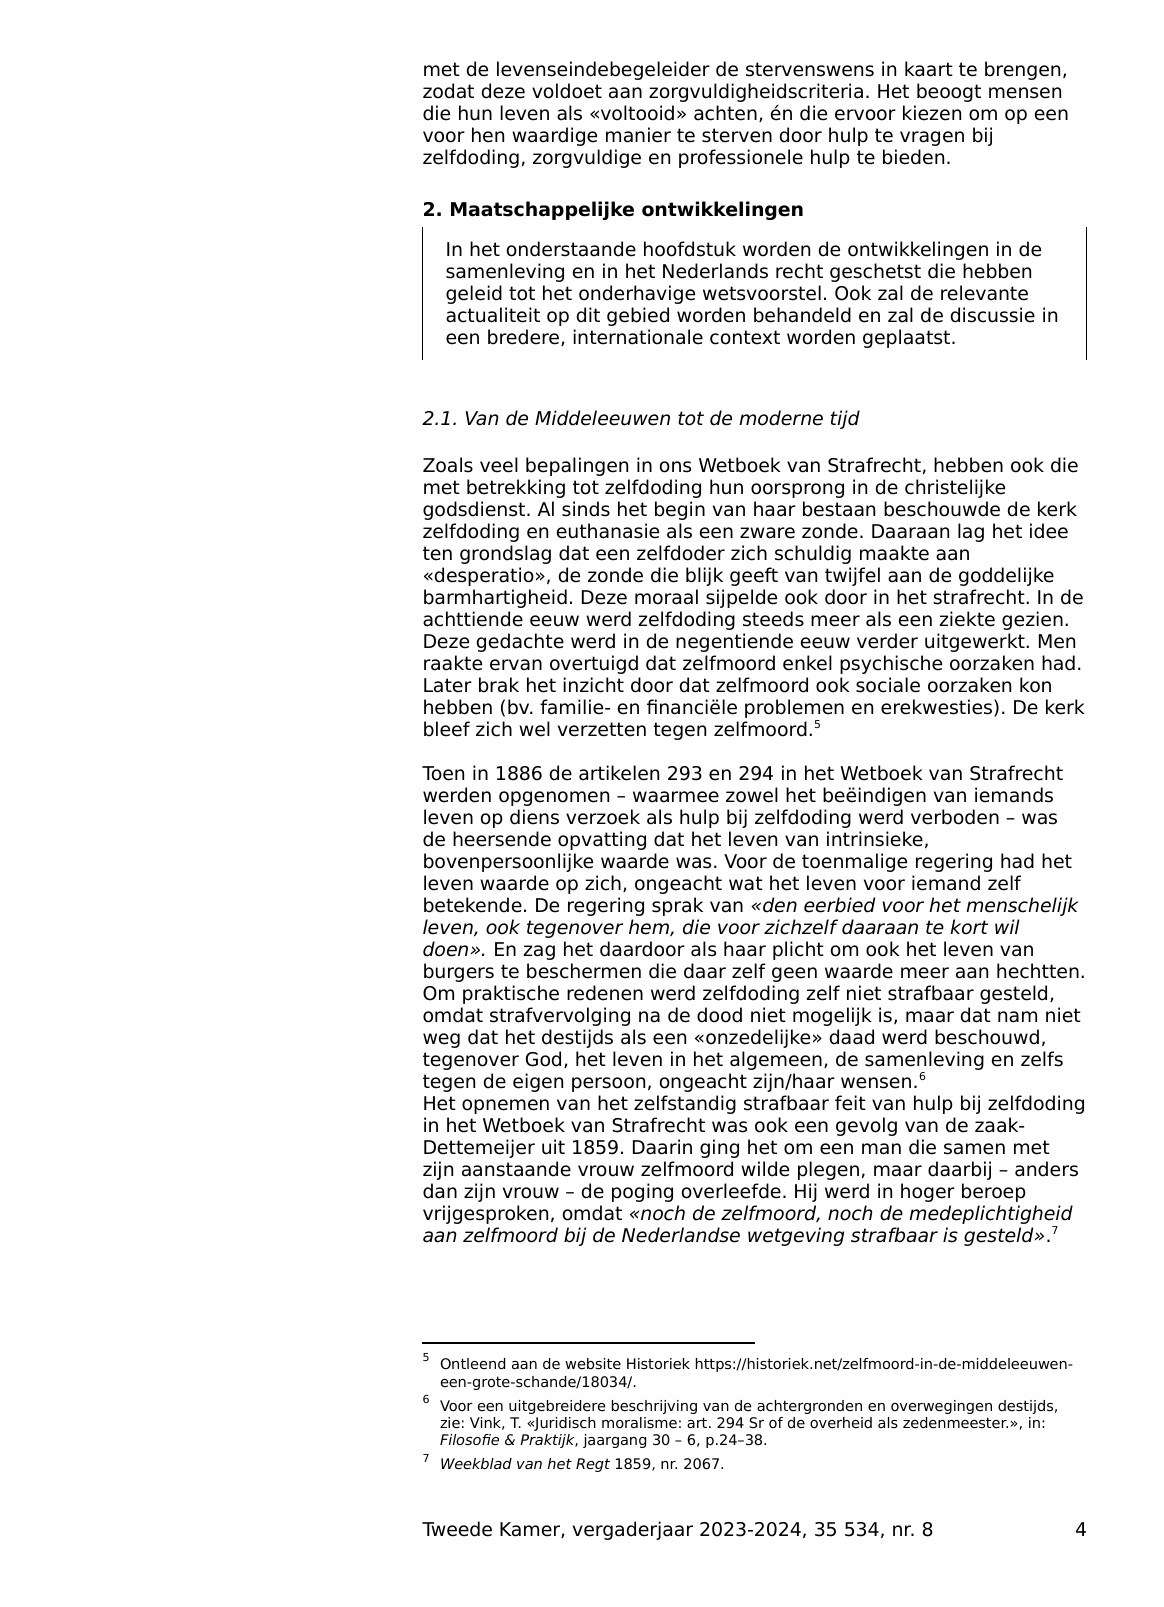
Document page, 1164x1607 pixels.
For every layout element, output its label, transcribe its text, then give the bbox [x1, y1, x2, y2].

subtitle 2. Maatschappelijke ontwikkelingen [422, 199, 1087, 221]
text met de levenseindebegeleider de stervenswens in kaart te brengen, zodat deze voldoet aan zorgvuldigheidscriteria. Het beoogt mensen die hun leven als «voltooid» achten, én die ervoor kiezen om op een voor hen waardige manier te sterven door hulp te vragen bij zelfdoding, zorgvuldige en professionele hulp te bieden. [422, 59, 1087, 169]
text Ontleend aan de website Historiek https://historiek.net/zelfmoord-in-de-middeleeuwen-een-grote-schande/18034/. [422, 1352, 1087, 1391]
text Het opnemen van het zelfstandig strafbaar feit van hulp bij zelfdoding in het Wetboek van Strafrecht was ook een gevolg van de zaak-Dettemeijer uit 1859. Daarin ging het om een man die samen met zijn aanstaande vrouw zelfmoord wilde plegen, maar daarbij – anders dan zijn vrouw – de poging overleefde. Hij werd in hoger beroep vrijgesproken, omdat «noch de zelfmoord, noch de medeplichtigheid aan zelfmoord bij de Nederlandse wetgeving strafbaar is gesteld». [422, 1093, 1087, 1246]
subtitle 2.1. Van de Middeleeuwen tot de moderne tijd [422, 408, 1087, 430]
text Voor een uitgebreidere beschrijving van de achtergronden en overwegingen destijds, zie: Vink, T. «Juridisch moralisme: art. 294 Sr of de overheid als zedenmeester.», in: Filosofie & Praktijk, jaargang 30 – 6, p.24–38. [422, 1393, 1087, 1449]
text Zoals veel bepalingen in ons Wetboek van Strafrecht, hebben ook die met betrekking tot zelfdoding hun oorsprong in de christelijke godsdienst. Al sinds het begin van haar bestaan beschouwde de kerk zelfdoding en euthanasie als een zware zonde. Daaraan lag het idee ten grondslag dat een zelfdoder zich schuldig maakte aan «desperatio», de zonde die blijk geeft van twijfel aan de goddelijke barmhartigheid. Deze moraal sijpelde ook door in het strafrecht. In de achttiende eeuw werd zelfdoding steeds meer als een ziekte gezien. Deze gedachte werd in de negentiende eeuw verder uitgewerkt. Men raakte ervan overtuigd dat zelfmoord enkel psychische oorzaken had. Later brak het inzicht door dat zelfmoord ook sociale oorzaken kon hebben (bv. familie- en financiële problemen en erekwesties). De kerk bleef zich wel verzetten tegen zelfmoord. [422, 455, 1087, 741]
text Toen in 1886 de artikelen 293 en 294 in het Wetboek van Strafrecht werden opgenomen – waarmee zowel het beëindigen van iemands leven op diens verzoek als hulp bij zelfdoding werd verboden – was de heersende opvatting dat het leven van intrinsieke, bovenpersoonlijke waarde was. Voor de toenmalige regering had het leven waarde op zich, ongeacht wat het leven voor iemand zelf betekende. De regering sprak van «den eerbied voor het menschelijk leven, ook tegenover hem, die voor zichzelf daaraan te kort wil doen». En zag het daardoor als haar plicht om ook het leven van burgers te beschermen die daar zelf geen waarde meer aan hechtten. Om praktische redenen werd zelfdoding zelf niet strafbaar gesteld, omdat strafvervolging na de dood niet mogelijk is, maar dat nam niet weg dat het destijds als een «onzedelijke» daad werd beschouwd, tegenover God, het leven in het algemeen, de samenleving en zelfs tegen de eigen persoon, ongeacht zijn/haar wensen. [422, 763, 1087, 1093]
text Weekblad van het Regt 1859, nr. 2067. [422, 1452, 1087, 1474]
table_header In het onderstaande hoofdstuk worden de ontwikkelingen in de samenleving en in het Nederlands recht geschetst die hebben geleid tot het onderhavige wetsvoorstel. Ook zal de relevante actualiteit op dit gebied worden behandeld en zal de discussie in een bredere, internationale context worden geplaatst. [423, 227, 1086, 360]
